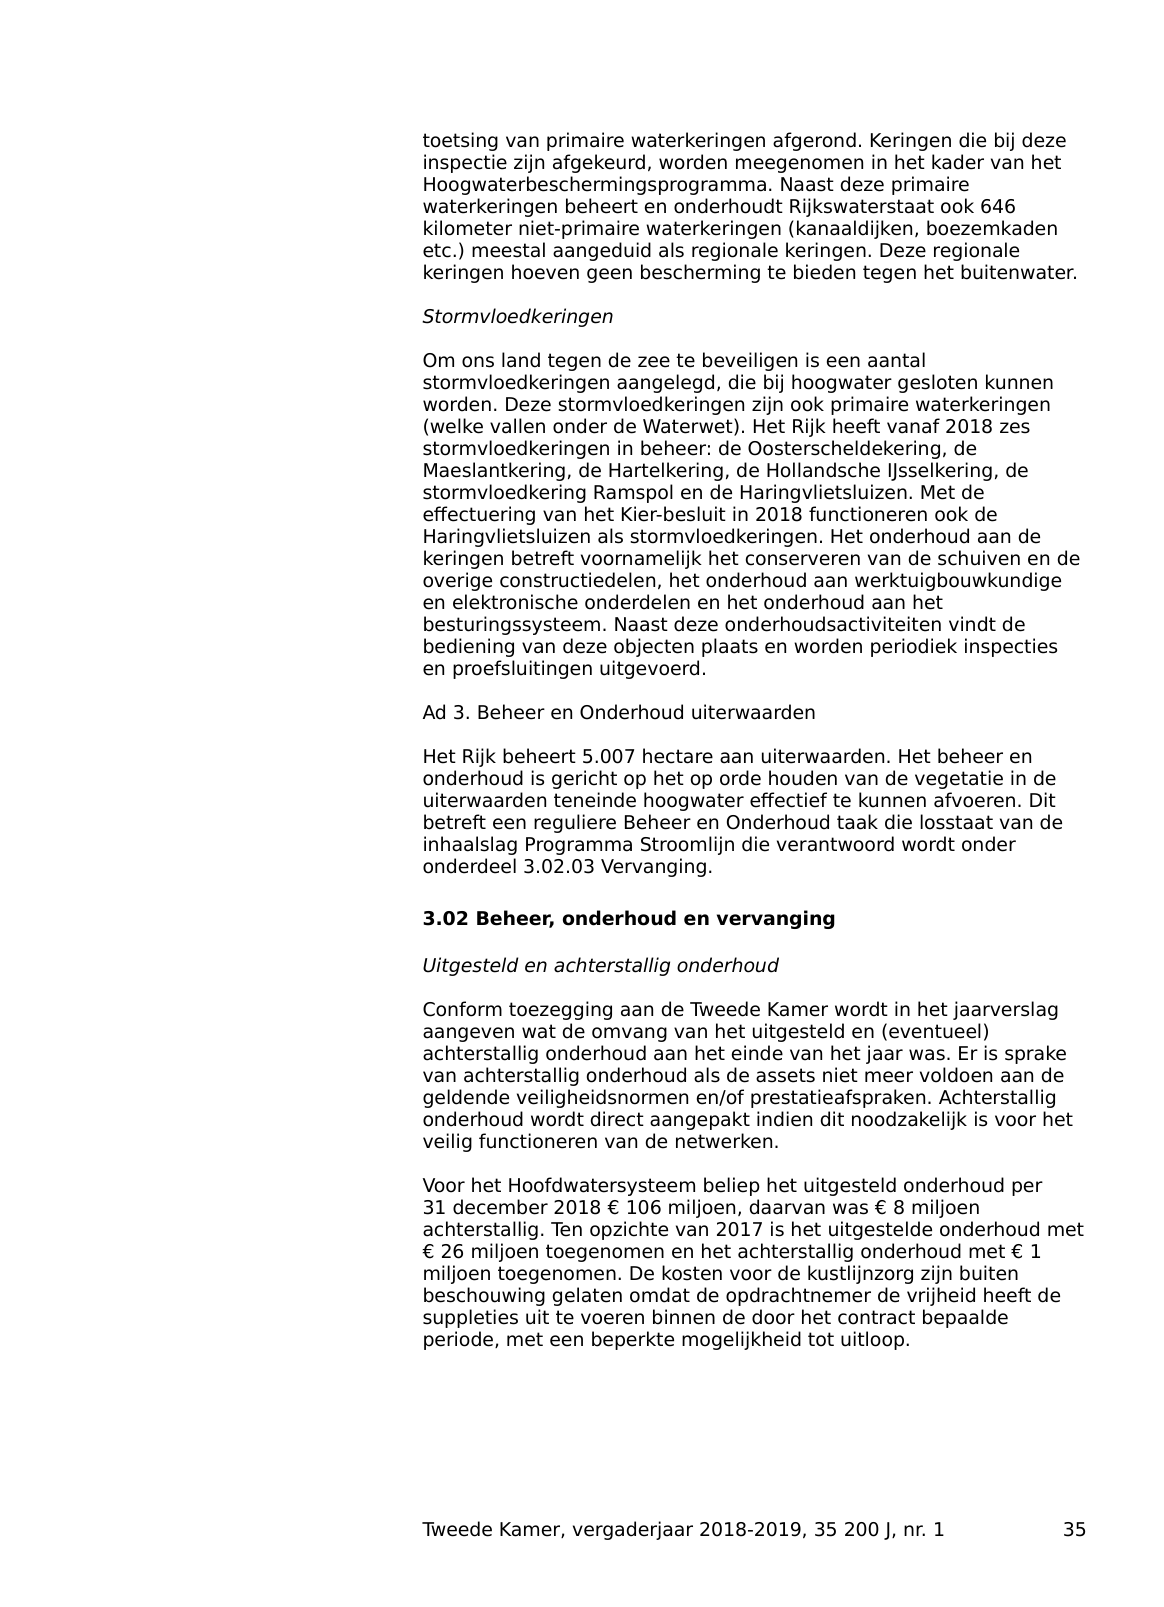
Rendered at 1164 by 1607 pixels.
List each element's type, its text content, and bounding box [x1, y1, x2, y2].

text Conform toezegging aan de Tweede Kamer wordt in het jaarverslag aangeven wat de omvang van het uitgesteld en (eventueel) achterstallig onderhoud aan het einde van het jaar was. Er is sprake van achterstallig onderhoud als de assets niet meer voldoen aan de geldende veiligheidsnormen en/of prestatieafspraken. Achterstallig onderhoud wordt direct aangepakt indien dit noodzakelijk is voor het veilig functioneren van de netwerken. [422, 999, 1087, 1153]
text Voor het Hoofdwatersysteem beliep het uitgesteld onderhoud per 31 december 2018 € 106 miljoen, daarvan was € 8 miljoen achterstallig. Ten opzichte van 2017 is het uitgestelde onderhoud met € 26 miljoen toegenomen en het achterstallig onderhoud met € 1 miljoen toegenomen. De kosten voor de kustlijnzorg zijn buiten beschouwing gelaten omdat de opdrachtnemer de vrijheid heeft de suppleties uit te voeren binnen de door het contract bepaalde periode, met een beperkte mogelijkheid tot uitloop. [422, 1175, 1087, 1351]
subtitle Ad 3. Beheer en Onderhoud uiterwaarden [422, 702, 1087, 724]
text Het Rijk beheert 5.007 hectare aan uiterwaarden. Het beheer en onderhoud is gericht op het op orde houden van de vegetatie in de uiterwaarden teneinde hoogwater effectief te kunnen afvoeren. Dit betreft een reguliere Beheer en Onderhoud taak die losstaat van de inhaalslag Programma Stroomlijn die verantwoord wordt onder onderdeel 3.02.03 Vervanging. [422, 746, 1087, 878]
text toetsing van primaire waterkeringen afgerond. Keringen die bij deze inspectie zijn afgekeurd, worden meegenomen in het kader van het Hoogwaterbeschermingsprogramma. Naast deze primaire waterkeringen beheert en onderhoudt Rijkswaterstaat ook 646 kilometer niet-primaire waterkeringen (kanaaldijken, boezemkaden etc.) meestal aangeduid als regionale keringen. Deze regionale keringen hoeven geen bescherming te bieden tegen het buitenwater. [422, 130, 1087, 284]
text Om ons land tegen de zee te beveiligen is een aantal stormvloedkeringen aangelegd, die bij hoogwater gesloten kunnen worden. Deze stormvloedkeringen zijn ook primaire waterkeringen (welke vallen onder de Waterwet). Het Rijk heeft vanaf 2018 zes stormvloedkeringen in beheer: de Oosterscheldekering, de Maeslantkering, de Hartelkering, de Hollandsche IJsselkering, de stormvloedkering Ramspol en de Haringvlietsluizen. Met de effectuering van het Kier-besluit in 2018 functioneren ook de Haringvlietsluizen als stormvloedkeringen. Het onderhoud aan de keringen betreft voornamelijk het conserveren van de schuiven en de overige constructiedelen, het onderhoud aan werktuigbouwkundige en elektronische onderdelen en het onderhoud aan het besturingssysteem. Naast deze onderhoudsactiviteiten vindt de bediening van deze objecten plaats en worden periodiek inspecties en proefsluitingen uitgevoerd. [422, 350, 1087, 680]
subtitle Stormvloedkeringen [422, 306, 1087, 328]
subtitle Uitgesteld en achterstallig onderhoud [422, 955, 1087, 977]
subtitle 3.02 Beheer, onderhoud en vervanging [422, 908, 1087, 930]
